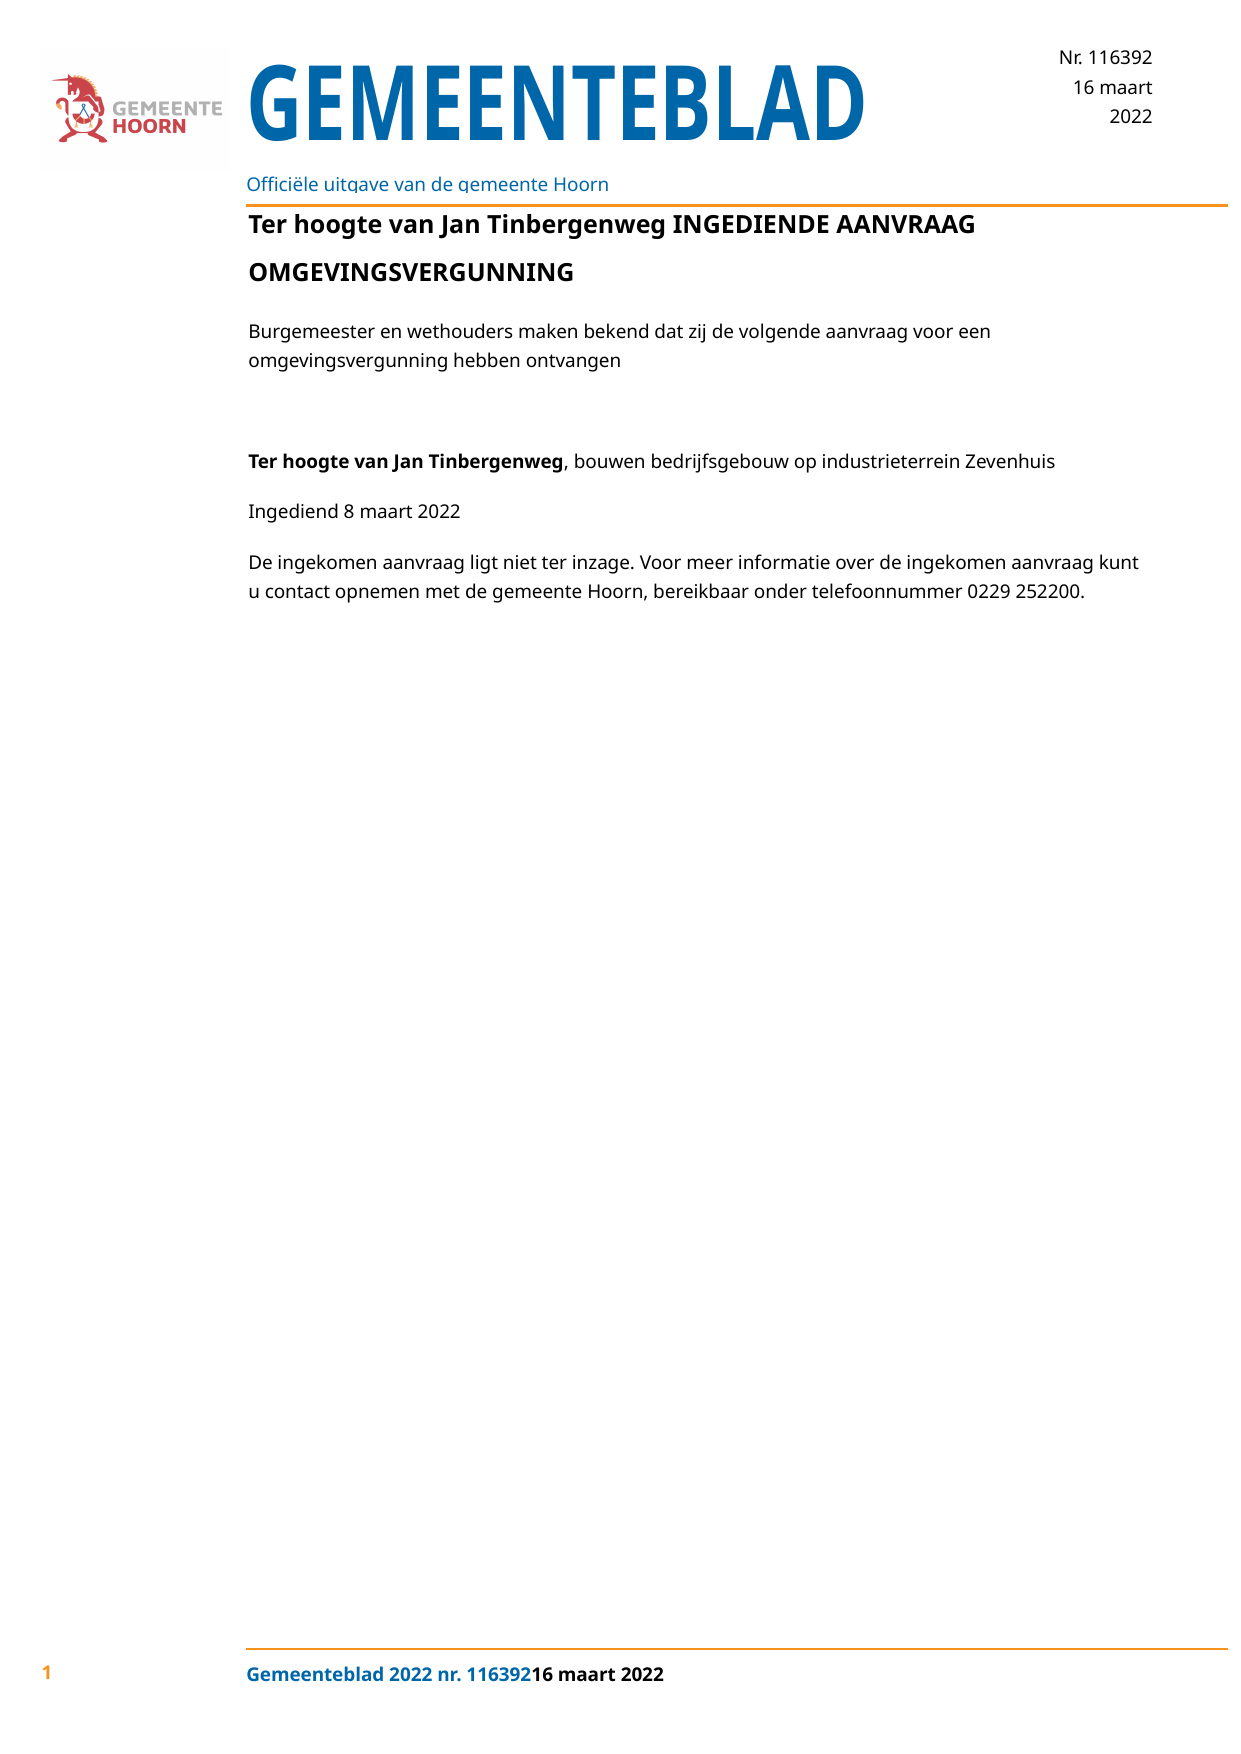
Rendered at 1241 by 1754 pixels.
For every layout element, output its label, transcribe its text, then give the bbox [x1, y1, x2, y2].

picture [41, 47, 231, 172]
text Ingediend 8 maart 2022 [248, 499, 1152, 524]
text Burgemeester en wethouders maken bekend dat zij de volgende aanvraag voor een omgevingsvergunning hebben ontvangen [248, 318, 1152, 373]
text Ter hoogte van Jan Tinbergenweg, bouwen bedrijfsgebouw op industrieterrein Zevenhuis [248, 448, 1152, 474]
text De ingekomen aanvraag ligt niet ter inzage. Voor meer informatie over de ingekomen aanvraag kunt u contact opnemen met de gemeente Hoorn, bereikbaar onder telefoonnummer 0229 252200. [248, 549, 1152, 604]
text Ter hoogte van Jan Tinbergenweg INGEDIENDE AANVRAAG OMGEVINGSVERGUNNING [248, 207, 1152, 288]
